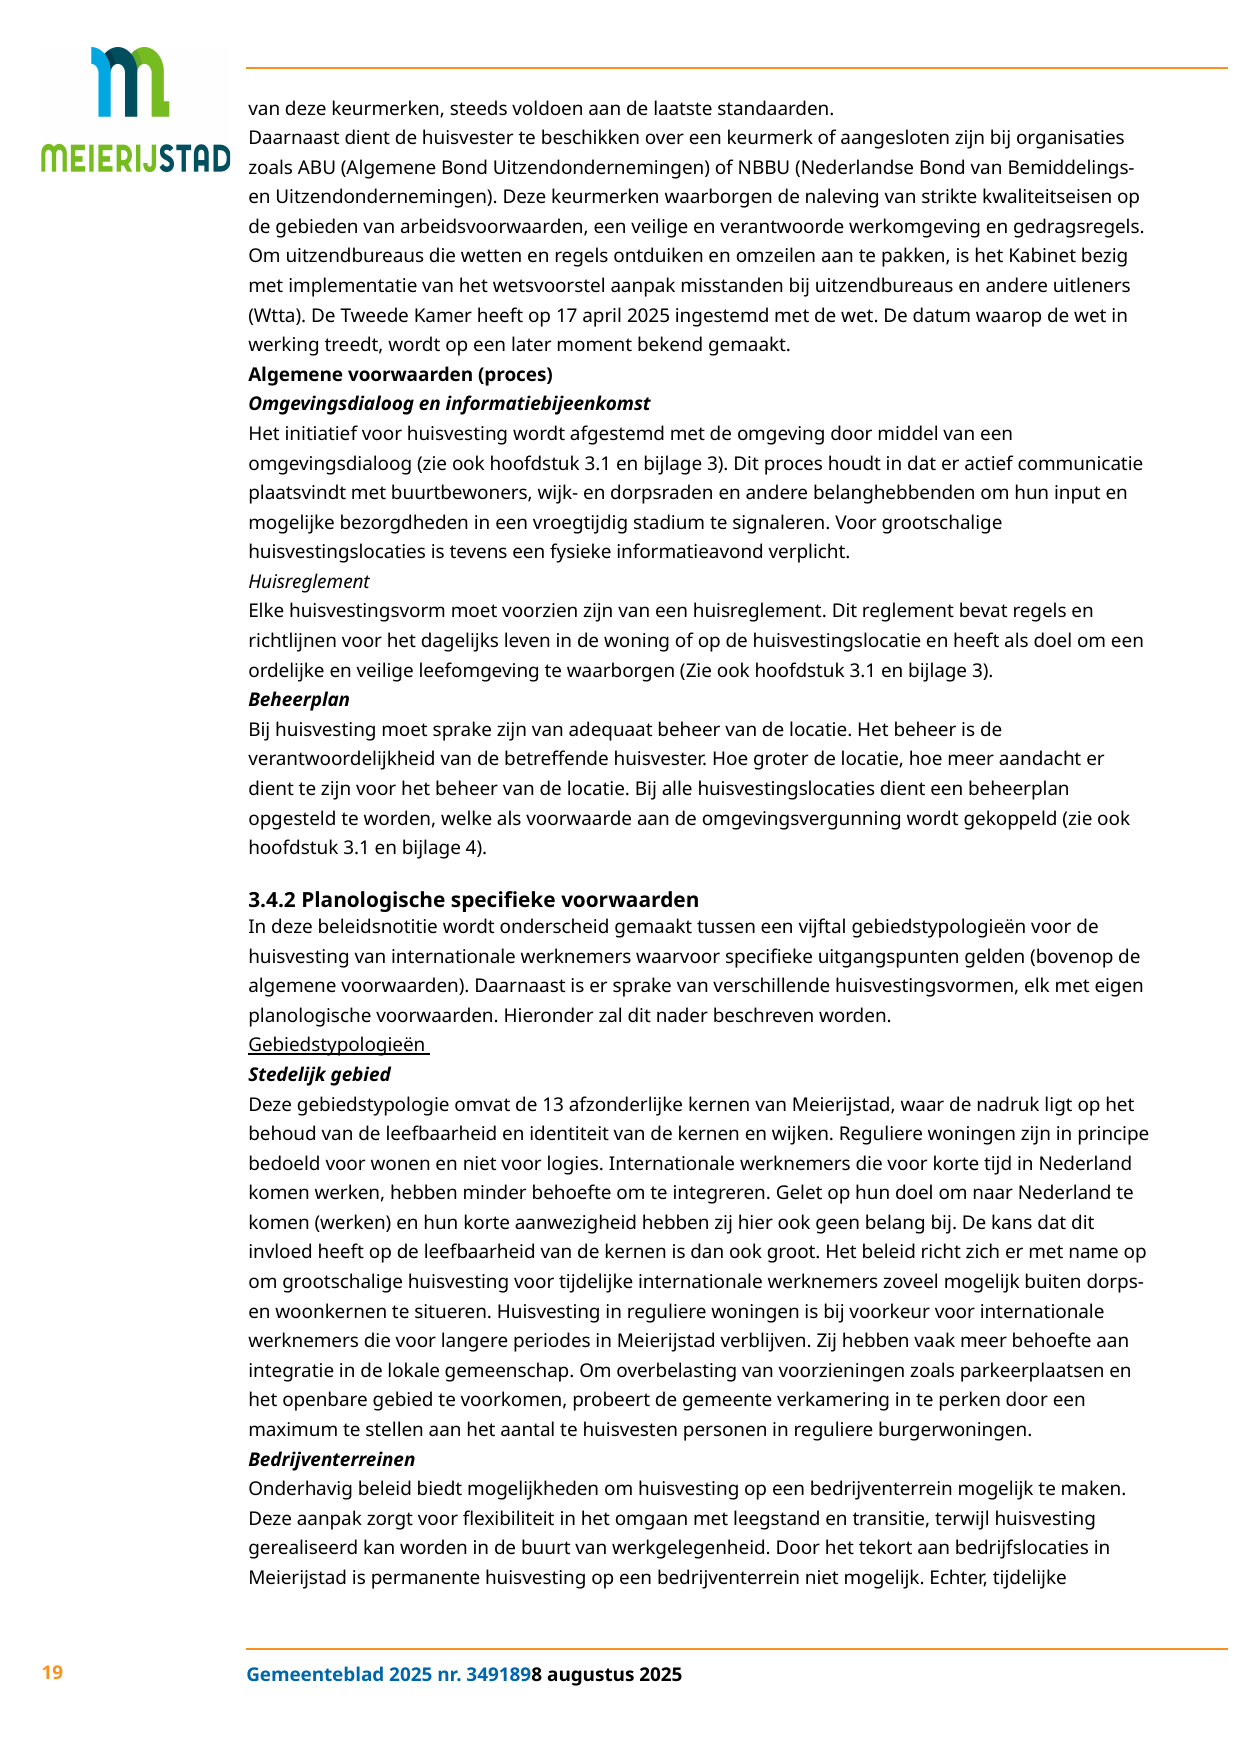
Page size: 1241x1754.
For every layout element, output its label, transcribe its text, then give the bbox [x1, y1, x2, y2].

text van deze keurmerken, steeds voldoen aan de laatste standaarden. [248, 95, 1152, 121]
text Huisreglement [248, 568, 1152, 594]
picture [41, 47, 231, 172]
text Deze gebiedstypologie omvat de 13 afzonderlijke kernen van Meierijstad, waar de nadruk ligt op het behoud van de leefbaarheid en identiteit van de kernen en wijken. Reguliere woningen zijn in principe bedoeld voor wonen en niet voor logies. Internationale werknemers die voor korte tijd in Nederland komen werken, hebben minder behoefte om te integreren. Gelet op hun doel om naar Nederland te komen (werken) en hun korte aanwezigheid hebben zij hier ook geen belang bij. De kans dat dit invloed heeft op de leefbaarheid van de kernen is dan ook groot. Het beleid richt zich er met name op om grootschalige huisvesting voor tijdelijke internationale werknemers zoveel mogelijk buiten dorps- en woonkernen te situeren. Huisvesting in reguliere woningen is bij voorkeur voor internationale werknemers die voor langere periodes in Meierijstad verblijven. Zij hebben vaak meer behoefte aan integratie in de lokale gemeenschap. Om overbelasting van voorzieningen zoals parkeerplaatsen en het openbare gebied te voorkomen, probeert de gemeente verkamering in te perken door een maximum te stellen aan het aantal te huisvesten personen in reguliere burgerwoningen. [248, 1091, 1152, 1442]
text Daarnaast dient de huisvester te beschikken over een keurmerk of aangesloten zijn bij organisaties zoals ABU (Algemene Bond Uitzendondernemingen) of NBBU (Nederlandse Bond van Bemiddelings- en Uitzendondernemingen). Deze keurmerken waarborgen de naleving van strikte kwaliteitseisen op de gebieden van arbeidsvoorwaarden, een veilige en verantwoorde werkomgeving en gedragsregels. Om uitzendbureaus die wetten en regels ontduiken en omzeilen aan te pakken, is het Kabinet bezig met implementatie van het wetsvoorstel aanpak misstanden bij uitzendbureaus en andere uitleners (Wtta). De Tweede Kamer heeft op 17 april 2025 ingestemd met de wet. De datum waarop de wet in werking treedt, wordt op een later moment bekend gemaakt. [248, 124, 1152, 357]
text Bij huisvesting moet sprake zijn van adequaat beheer van de locatie. Het beheer is de verantwoordelijkheid van de betreffende huisvester. Hoe groter de locatie, hoe meer aandacht er dient te zijn voor het beheer van de locatie. Bij alle huisvestingslocaties dient een beheerplan opgesteld te worden, welke als voorwaarde aan de omgevingsvergunning wordt gekoppeld (zie ook hoofdstuk 3.1 en bijlage 4). [248, 716, 1152, 860]
text Omgevingsdialoog en informatiebijeenkomst [248, 391, 1152, 416]
text In deze beleidsnotitie wordt onderscheid gemaakt tussen een vijftal gebiedstypologieën voor de huisvesting van internationale werknemers waarvoor specifieke uitgangspunten gelden (bovenop de algemene voorwaarden). Daarnaast is er sprake van verschillende huisvestingsvormen, elk met eigen planologische voorwaarden. Hieronder zal dit nader beschreven worden. [248, 913, 1152, 1028]
text Gebiedstypologieën [248, 1032, 1152, 1057]
text 3.4.2 Planologische specifieke voorwaarden [248, 885, 1152, 913]
text Het initiatief voor huisvesting wordt afgestemd met de omgeving door middel van een omgevingsdialoog (zie ook hoofdstuk 3.1 en bijlage 3). Dit proces houdt in dat er actief communicatie plaatsvindt met buurtbewoners, wijk- en dorpsraden en andere belanghebbenden om hun input en mogelijke bezorgdheden in een vroegtijdig stadium te signaleren. Voor grootschalige huisvestingslocaties is tevens een fysieke informatieavond verplicht. [248, 420, 1152, 564]
text Bedrijventerreinen [248, 1446, 1152, 1471]
text Beheerplan [248, 686, 1152, 712]
text Algemene voorwaarden (proces) [248, 361, 1152, 387]
text Elke huisvestingsvorm moet voorzien zijn van een huisreglement. Dit reglement bevat regels en richtlijnen voor het dagelijks leven in de woning of op de huisvestingslocatie en heeft als doel om een ordelijke en veilige leefomgeving te waarborgen (Zie ook hoofdstuk 3.1 en bijlage 3). [248, 598, 1152, 683]
text Onderhavig beleid biedt mogelijkheden om huisvesting op een bedrijventerrein mogelijk te maken. Deze aanpak zorgt voor flexibiliteit in het omgaan met leegstand en transitie, terwijl huisvesting gerealiseerd kan worden in de buurt van werkgelegenheid. Door het tekort aan bedrijfslocaties in Meierijstad is permanente huisvesting op een bedrijventerrein niet mogelijk. Echter, tijdelijke [248, 1475, 1152, 1590]
text Stedelijk gebied [248, 1061, 1152, 1087]
